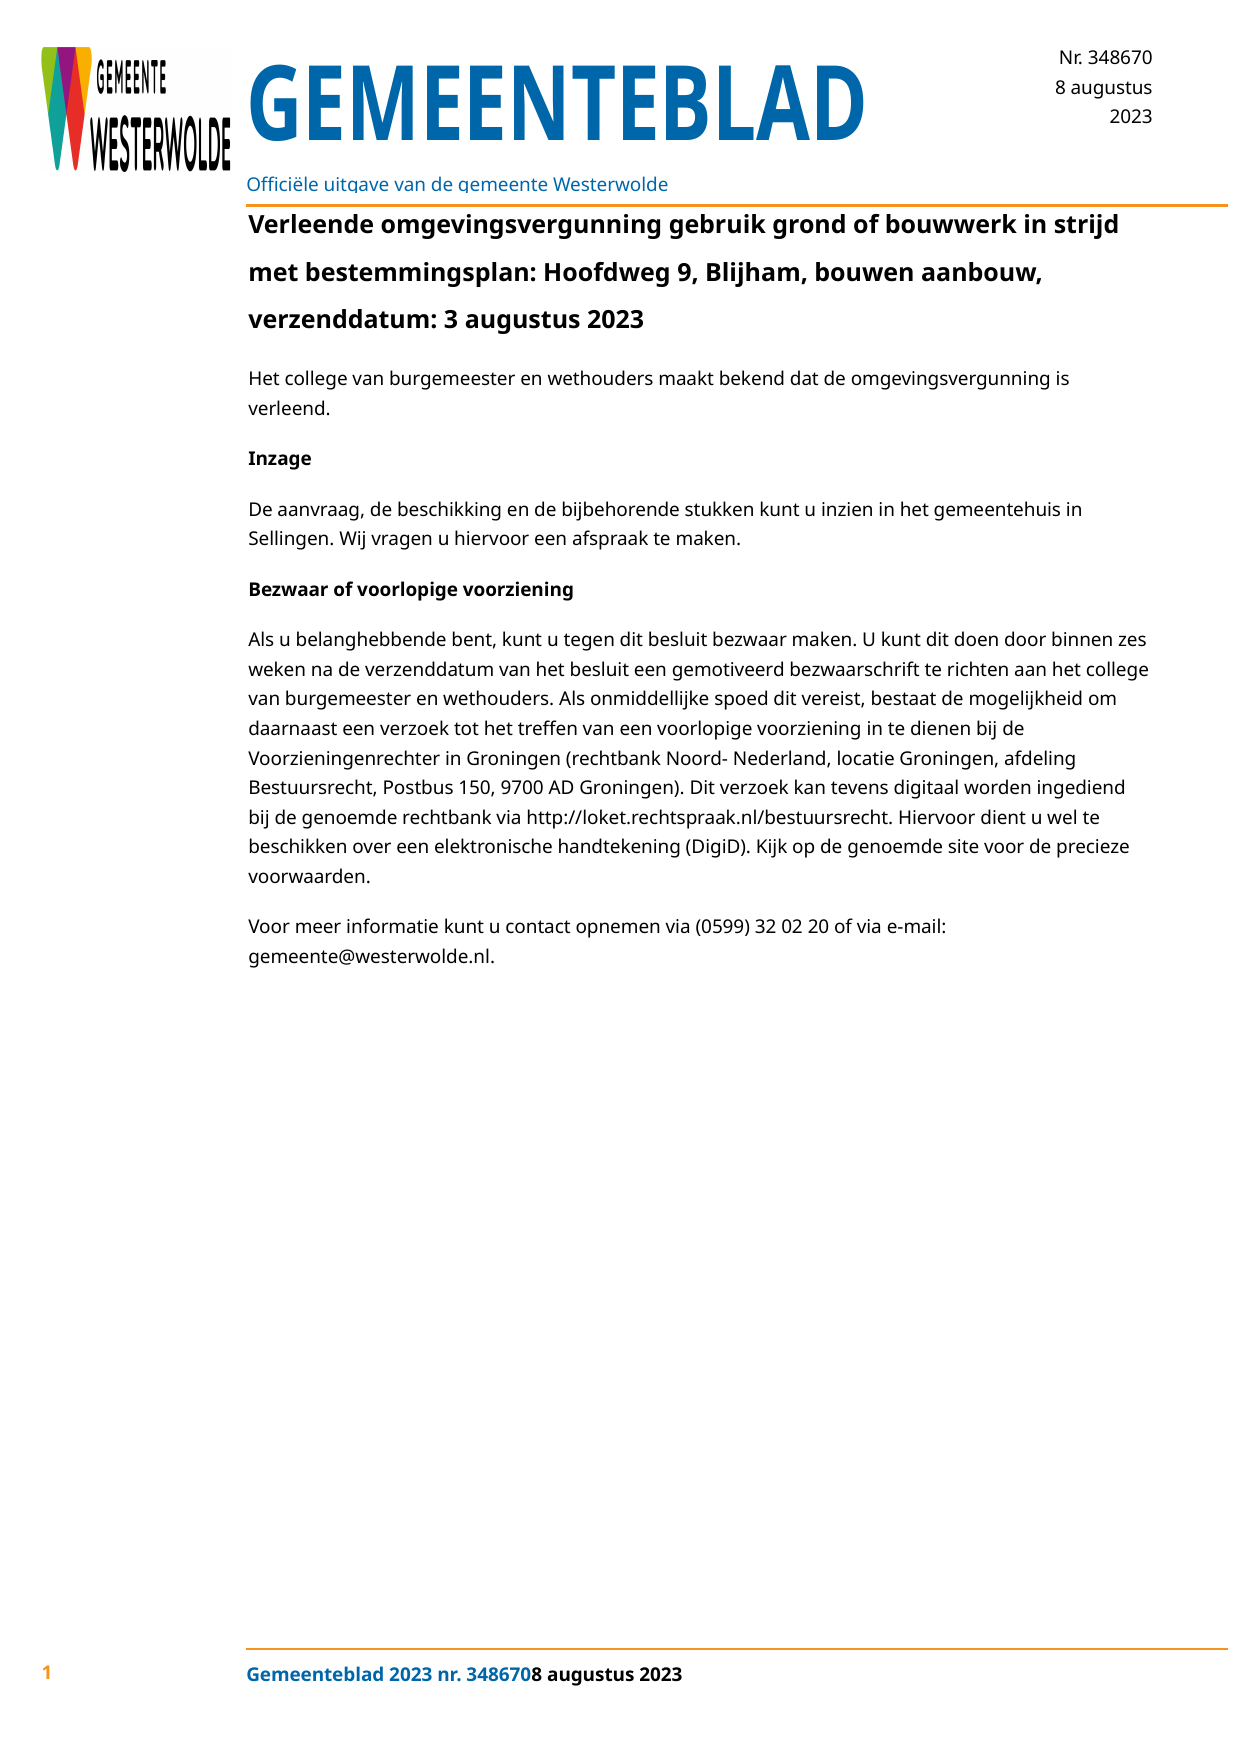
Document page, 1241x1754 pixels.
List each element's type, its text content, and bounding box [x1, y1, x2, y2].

picture [41, 47, 231, 172]
text Verleende omgevingsvergunning gebruik grond of bouwwerk in strijd met bestemmingsplan: Hoofdweg 9, Blijham, bouwen aanbouw, verzenddatum: 3 augustus 2023 [248, 207, 1152, 336]
text Als u belanghebbende bent, kunt u tegen dit besluit bezwaar maken. U kunt dit doen door binnen zes weken na de verzenddatum van het besluit een gemotiveerd bezwaarschrift te richten aan het college van burgemeester en wethouders. Als onmiddellijke spoed dit vereist, bestaat de mogelijkheid om daarnaast een verzoek tot het treffen van een voorlopige voorziening in te dienen bij de Voorzieningenrechter in Groningen (rechtbank Noord- Nederland, locatie Groningen, afdeling Bestuursrecht, Postbus 150, 9700 AD Groningen). Dit verzoek kan tevens digitaal worden ingediend bij de genoemde rechtbank via http://loket.rechtspraak.nl/bestuursrecht. Hiervoor dient u wel te beschikken over een elektronische handtekening (DigiD). Kijk op de genoemde site voor de precieze voorwaarden. [248, 626, 1152, 889]
text Voor meer informatie kunt u contact opnemen via (0599) 32 02 20 of via e-mail: gemeente@westerwolde.nl. [248, 913, 1152, 969]
text Bezwaar of voorlopige voorziening [248, 576, 1152, 602]
text De aanvraag, de beschikking en de bijbehorende stukken kunt u inzien in het gemeentehuis in Sellingen. Wij vragen u hiervoor een afspraak te maken. [248, 496, 1152, 551]
text Het college van burgemeester en wethouders maakt bekend dat de omgevingsvergunning is verleend. [248, 366, 1152, 421]
text Inzage [248, 446, 1152, 471]
